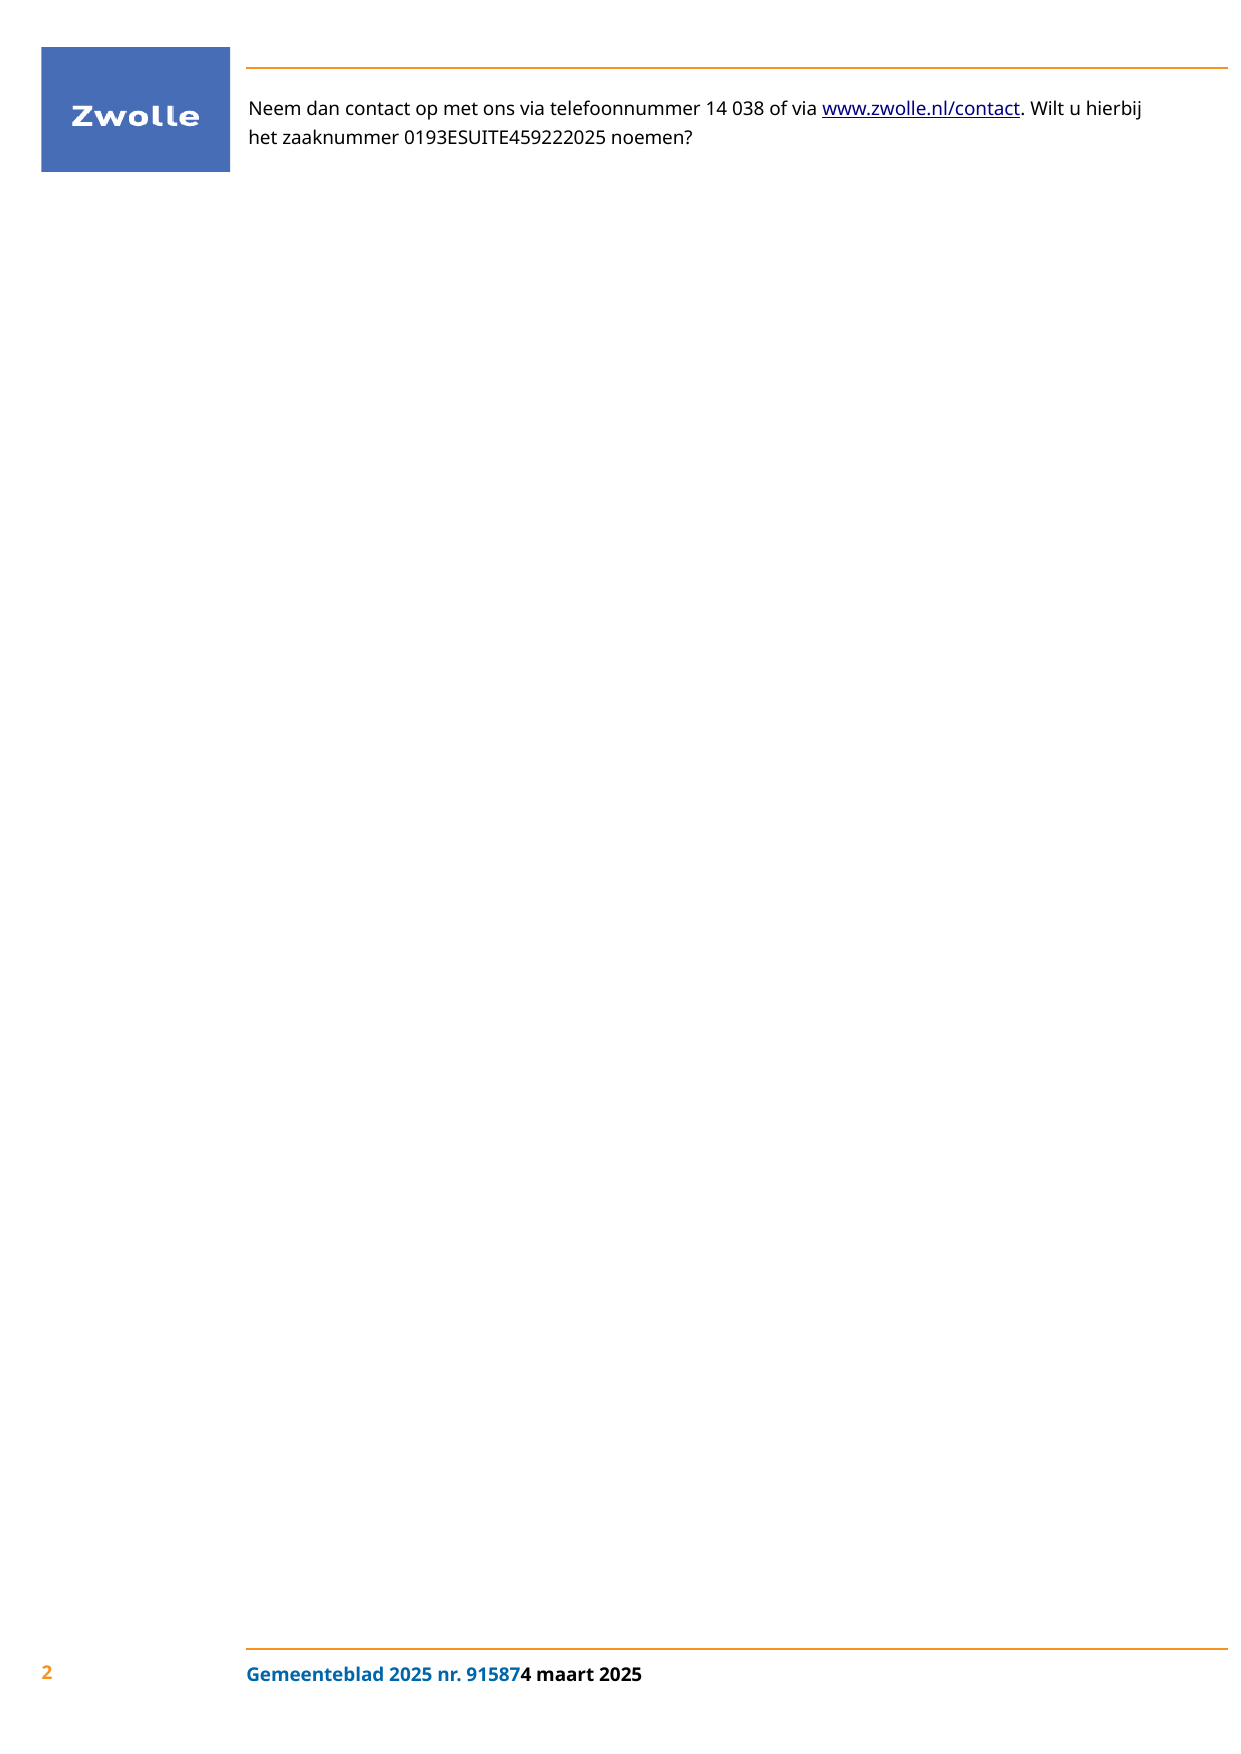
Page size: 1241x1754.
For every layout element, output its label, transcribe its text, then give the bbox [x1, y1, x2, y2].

picture [41, 47, 231, 172]
text Neem dan contact op met ons via telefoonnummer 14 038 of via www.zwolle.nl/contact. Wilt u hierbij het zaaknummer 0193ESUITE459222025 noemen? [248, 95, 1152, 150]
